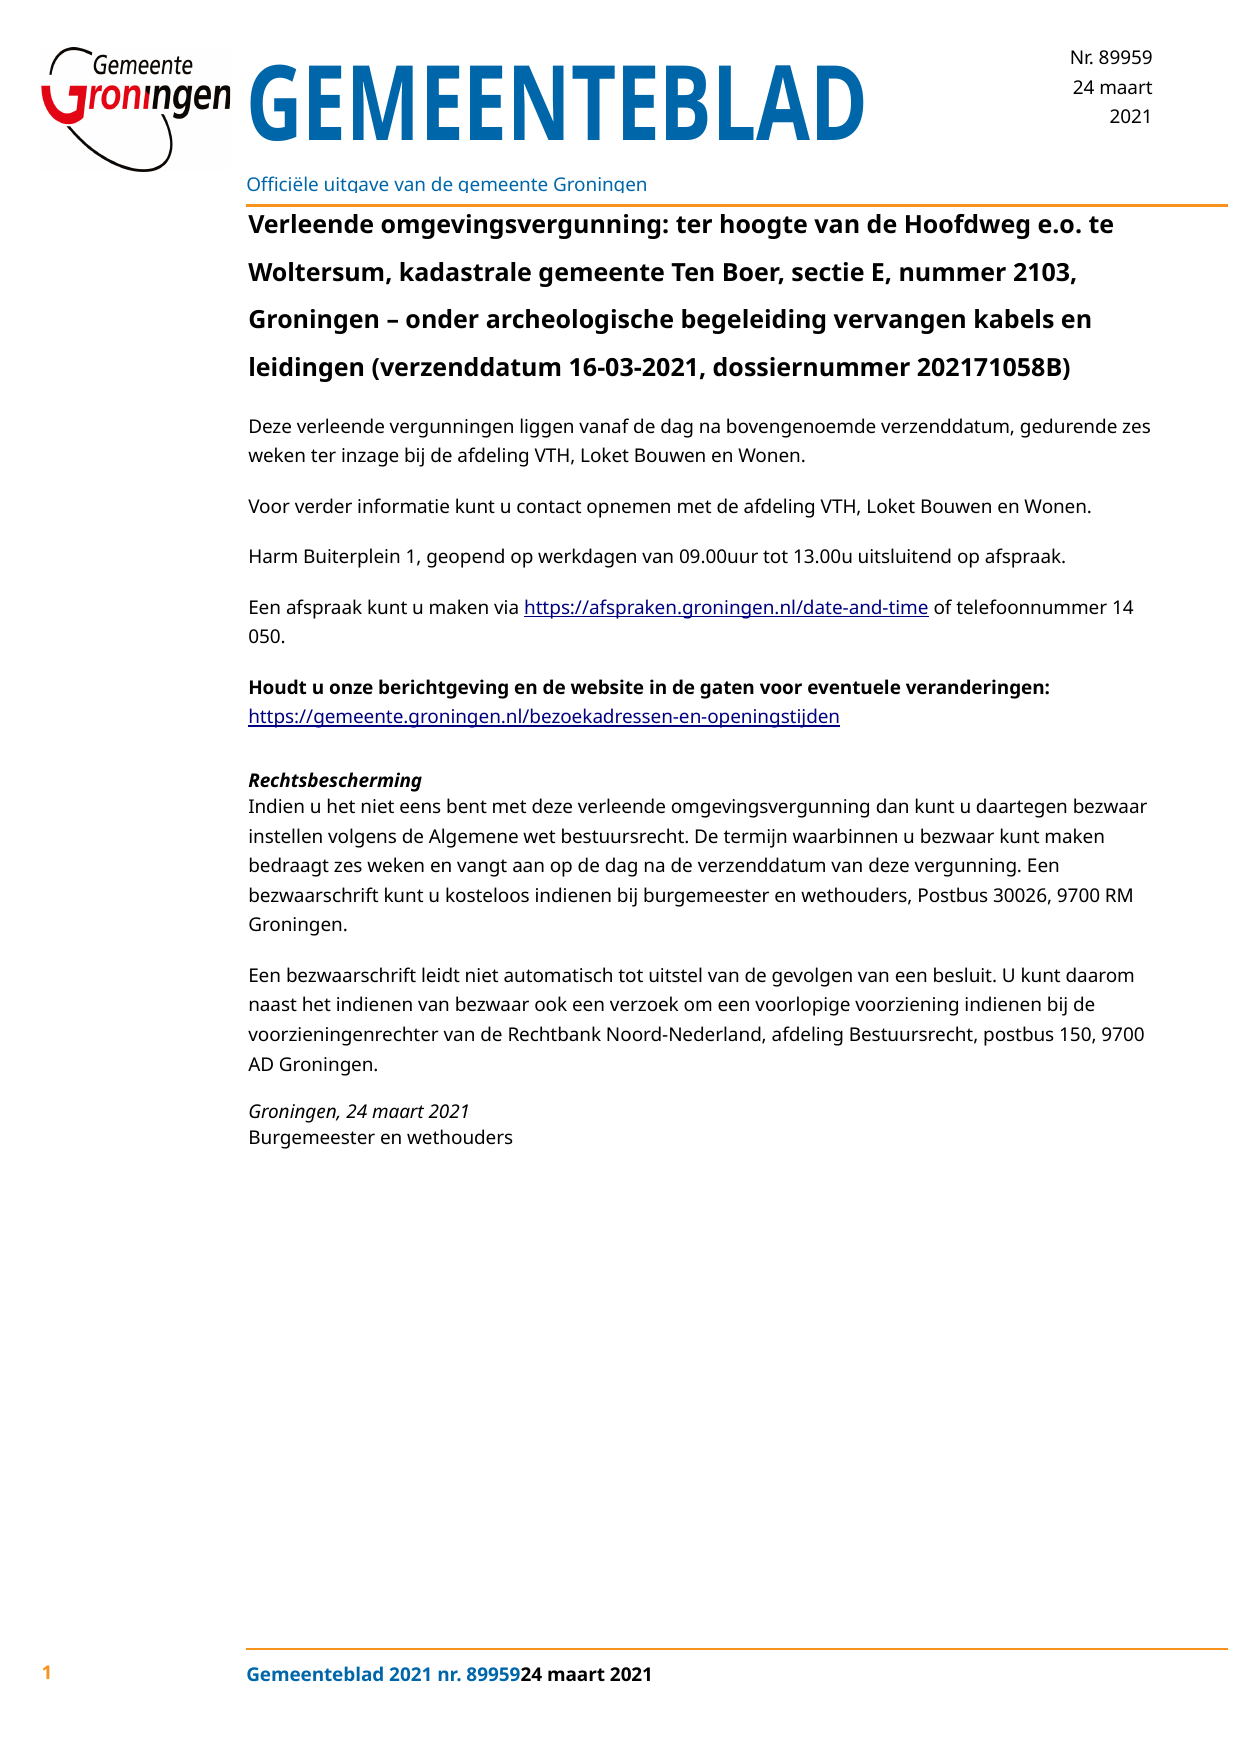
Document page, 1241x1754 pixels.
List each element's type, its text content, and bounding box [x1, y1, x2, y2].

picture [41, 47, 231, 172]
text Groningen, 24 maart 2021 [248, 1098, 1152, 1124]
text Een bezwaarschrift leidt niet automatisch tot uitstel van de gevolgen van een besluit. U kunt daarom naast het indienen van bezwaar ook een verzoek om een voorlopige voorziening indienen bij de voorzieningenrechter van de Rechtbank Noord-Nederland, afdeling Bestuursrecht, postbus 150, 9700 AD Groningen. [248, 962, 1152, 1076]
text Rechtsbescherming [248, 767, 1152, 793]
text Een afspraak kunt u maken via https://afspraken.groningen.nl/date-and-time of telefoonnummer 14 050. [248, 594, 1152, 649]
text Verleende omgevingsvergunning: ter hoogte van de Hoofdweg e.o. te Woltersum, kadastrale gemeente Ten Boer, sectie E, nummer 2103, Groningen – onder archeologische begeleiding vervangen kabels en leidingen (verzenddatum 16-03-2021, dossiernummer 202171058B) [248, 207, 1152, 384]
text Indien u het niet eens bent met deze verleende omgevingsvergunning dan kunt u daartegen bezwaar instellen volgens de Algemene wet bestuursrecht. De termijn waarbinnen u bezwaar kunt maken bedraagt zes weken en vangt aan op de dag na de verzenddatum van deze vergunning. Een bezwaarschrift kunt u kosteloos indienen bij burgemeester en wethouders, Postbus 30026, 9700 RM Groningen. [248, 793, 1152, 937]
text Houdt u onze berichtgeving en de website in de gaten voor eventuele veranderingen: https://gemeente.groningen.nl/bezoekadressen-en-openingstijden [248, 674, 1152, 729]
text Harm Buiterplein 1, geopend op werkdagen van 09.00uur tot 13.00u uitsluitend op afspraak. [248, 543, 1152, 569]
text Voor verder informatie kunt u contact opnemen met de afdeling VTH, Loket Bouwen en Wonen. [248, 493, 1152, 519]
text Deze verleende vergunningen liggen vanaf de dag na bovengenoemde verzenddatum, gedurende zes weken ter inzage bij de afdeling VTH, Loket Bouwen en Wonen. [248, 413, 1152, 468]
text Burgemeester en wethouders [248, 1124, 1152, 1150]
